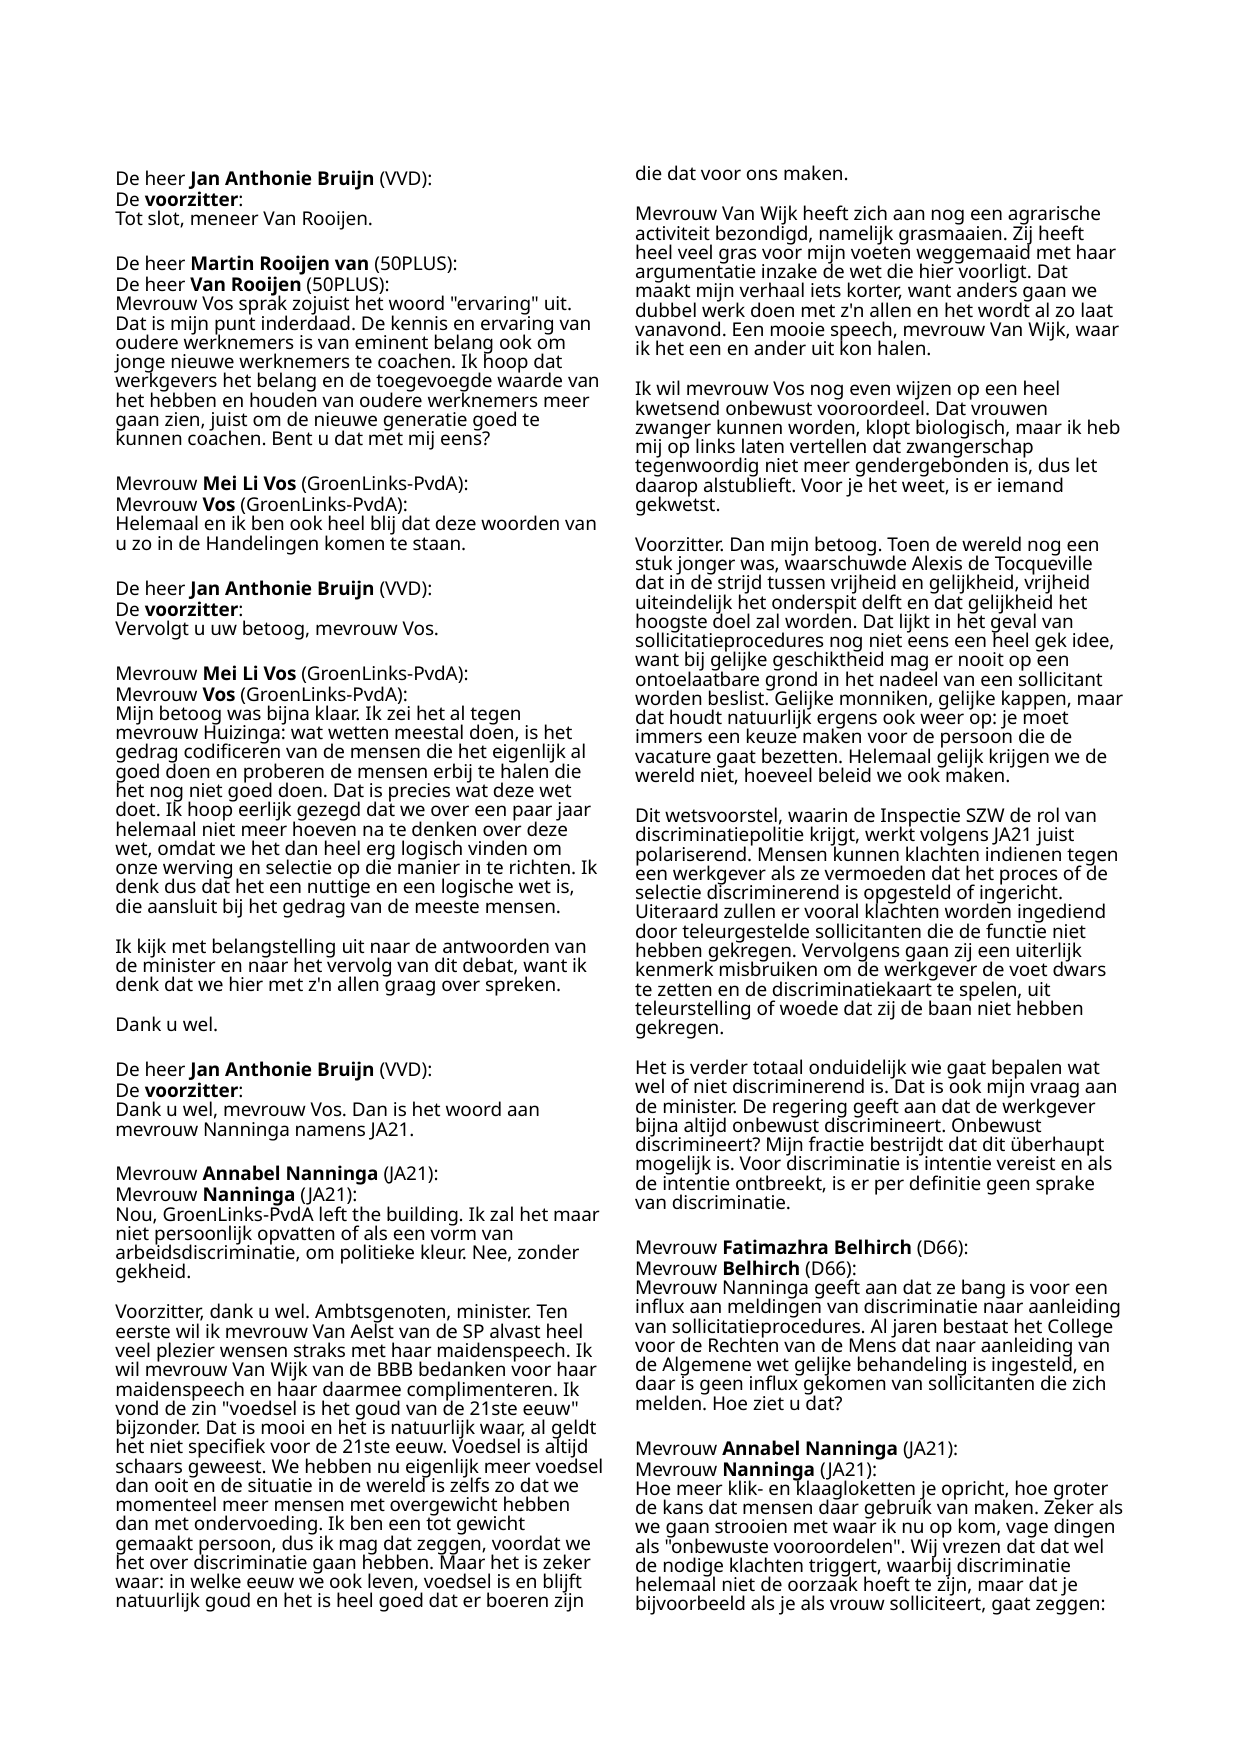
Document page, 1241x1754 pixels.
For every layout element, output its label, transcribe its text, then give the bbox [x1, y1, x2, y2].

text Nou, GroenLinks-PvdA left the building. Ik zal het maar niet persoonlijk opvatten of als een vorm van arbeidsdiscriminatie, om politieke kleur. Nee, zonder gekheid. [115, 1206, 605, 1283]
text Mevrouw Nanninga (JA21): [635, 1461, 1125, 1480]
text die dat voor ons maken. [635, 165, 1125, 184]
text De heer Jan Anthonie Bruijn (VVD): [115, 165, 605, 191]
text De voorzitter: [115, 191, 605, 210]
text Dank u wel, mevrouw Vos. Dan is het woord aan mevrouw Nanninga namens JA21. [115, 1101, 605, 1140]
text De heer Van Rooijen (50PLUS): [115, 276, 605, 295]
text Dit wetsvoorstel, waarin de Inspectie SZW de rol van discriminatiepolitie krijgt, werkt volgens JA21 juist polariserend. Mensen kunnen klachten indienen tegen een werkgever als ze vermoeden dat het proces of de selectie discriminerend is opgesteld of ingericht. Uiteraard zullen er vooral klachten worden ingediend door teleurgestelde sollicitanten die de functie niet hebben gekregen. Vervolgens gaan zij een uiterlijk kenmerk misbruiken om de werkgever de voet dwars te zetten en de discriminatiekaart te spelen, uit teleurstelling of woede dat zij de baan niet hebben gekregen. [635, 807, 1125, 1038]
text Mevrouw Van Wijk heeft zich aan nog een agrarische activiteit bezondigd, namelijk grasmaaien. Zij heeft heel veel gras voor mijn voeten weggemaaid met haar argumentatie inzake de wet die hier voorligt. Dat maakt mijn verhaal iets korter, want anders gaan we dubbel werk doen met z'n allen en het wordt al zo laat vanavond. Een mooie speech, mevrouw Van Wijk, waar ik het een en ander uit kon halen. [635, 205, 1125, 359]
text De heer Martin Rooijen van (50PLUS): [115, 250, 605, 276]
text Mevrouw Annabel Nanninga (JA21): [115, 1161, 605, 1186]
text De voorzitter: [115, 601, 605, 620]
text Vervolgt u uw betoog, mevrouw Vos. [115, 620, 605, 639]
text Voorzitter, dank u wel. Ambtsgenoten, minister. Ten eerste wil ik mevrouw Van Aelst van de SP alvast heel veel plezier wensen straks met haar maidenspeech. Ik wil mevrouw Van Wijk van de BBB bedanken voor haar maidenspeech en haar daarmee complimenteren. Ik vond de zin "voedsel is het goud van de 21ste eeuw" bijzonder. Dat is mooi en het is natuurlijk waar, al geldt het niet specifiek voor de 21ste eeuw. Voedsel is altijd schaars geweest. We hebben nu eigenlijk meer voedsel dan ooit en de situatie in de wereld is zelfs zo dat we momenteel meer mensen met overgewicht hebben dan met ondervoeding. Ik ben een tot gewicht gemaakt persoon, dus ik mag dat zeggen, voordat we het over discriminatie gaan hebben. Maar het is zeker waar: in welke eeuw we ook leven, voedsel is en blijft natuurlijk goud en het is heel goed dat er boeren zijn [115, 1303, 605, 1612]
text Mevrouw Vos (GroenLinks-PvdA): [115, 686, 605, 705]
text Mevrouw Belhirch (D66): [635, 1260, 1125, 1279]
text Ik kijk met belangstelling uit naar de antwoorden van de minister en naar het vervolg van dit debat, want ik denk dat we hier met z'n allen graag over spreken. [115, 938, 605, 995]
text Mijn betoog was bijna klaar. Ik zei het al tegen mevrouw Huizinga: wat wetten meestal doen, is het gedrag codificeren van de mensen die het eigenlijk al goed doen en proberen de mensen erbij te halen die het nog niet goed doen. Dat is precies wat deze wet doet. Ik hoop eerlijk gezegd dat we over een paar jaar helemaal niet meer hoeven na te denken over deze wet, omdat we het dan heel erg logisch vinden om onze werving en selectie op die manier in te richten. Ik denk dus dat het een nuttige en een logische wet is, die aansluit bij het gedrag van de meeste mensen. [115, 705, 605, 917]
text De heer Jan Anthonie Bruijn (VVD): [115, 1056, 605, 1082]
text Mevrouw Mei Li Vos (GroenLinks-PvdA): [115, 660, 605, 686]
text Mevrouw Nanninga (JA21): [115, 1186, 605, 1206]
text Mevrouw Annabel Nanninga (JA21): [635, 1435, 1125, 1461]
text Mevrouw Vos (GroenLinks-PvdA): [115, 496, 605, 515]
text Dank u wel. [115, 1016, 605, 1035]
text Hoe meer klik- en klaagloketten je opricht, hoe groter de kans dat mensen daar gebruik van maken. Zeker als we gaan strooien met waar ik nu op kom, vage dingen als "onbewuste vooroordelen". Wij vrezen dat dat wel de nodige klachten triggert, waarbij discriminatie helemaal niet de oorzaak hoeft te zijn, maar dat je bijvoorbeeld als je als vrouw solliciteert, gaat zeggen: [635, 1480, 1125, 1615]
text Helemaal en ik ben ook heel blij dat deze woorden van u zo in de Handelingen komen te staan. [115, 515, 605, 554]
text Mevrouw Fatimazhra Belhirch (D66): [635, 1234, 1125, 1260]
text De heer Jan Anthonie Bruijn (VVD): [115, 575, 605, 601]
text Het is verder totaal onduidelijk wie gaat bepalen wat wel of niet discriminerend is. Dat is ook mijn vraag aan de minister. De regering geeft aan dat de werkgever bijna altijd onbewust discrimineert. Onbewust discrimineert? Mijn fractie bestrijdt dat dit überhaupt mogelijk is. Voor discriminatie is intentie vereist en als de intentie ontbreekt, is er per definitie geen sprake van discriminatie. [635, 1059, 1125, 1213]
text Tot slot, meneer Van Rooijen. [115, 210, 605, 229]
text Mevrouw Nanninga geeft aan dat ze bang is voor een influx aan meldingen van discriminatie naar aanleiding van sollicitatieprocedures. Al jaren bestaat het College voor de Rechten van de Mens dat naar aanleiding van de Algemene wet gelijke behandeling is ingesteld, en daar is geen influx gekomen van sollicitanten die zich melden. Hoe ziet u dat? [635, 1279, 1125, 1414]
text Mevrouw Vos sprak zojuist het woord "ervaring" uit. Dat is mijn punt inderdaad. De kennis en ervaring van oudere werknemers is van eminent belang ook om jonge nieuwe werknemers te coachen. Ik hoop dat werkgevers het belang en de toegevoegde waarde van het hebben en houden van oudere werknemers meer gaan zien, juist om de nieuwe generatie goed te kunnen coachen. Bent u dat met mij eens? [115, 295, 605, 449]
text Ik wil mevrouw Vos nog even wijzen op een heel kwetsend onbewust vooroordeel. Dat vrouwen zwanger kunnen worden, klopt biologisch, maar ik heb mij op links laten vertellen dat zwangerschap tegenwoordig niet meer gendergebonden is, dus let daarop alstublieft. Voor je het weet, is er iemand gekwetst. [635, 380, 1125, 515]
text Voorzitter. Dan mijn betoog. Toen de wereld nog een stuk jonger was, waarschuwde Alexis de Tocqueville dat in de strijd tussen vrijheid en gelijkheid, vrijheid uiteindelijk het onderspit delft en dat gelijkheid het hoogste doel zal worden. Dat lijkt in het geval van sollicitatieprocedures nog niet eens een heel gek idee, want bij gelijke geschiktheid mag er nooit op een ontoelaatbare grond in het nadeel van een sollicitant worden beslist. Gelijke monniken, gelijke kappen, maar dat houdt natuurlijk ergens ook weer op: je moet immers een keuze maken voor de persoon die de vacature gaat bezetten. Helemaal gelijk krijgen we de wereld niet, hoeveel beleid we ook maken. [635, 536, 1125, 786]
text De voorzitter: [115, 1082, 605, 1101]
text Mevrouw Mei Li Vos (GroenLinks-PvdA): [115, 470, 605, 496]
